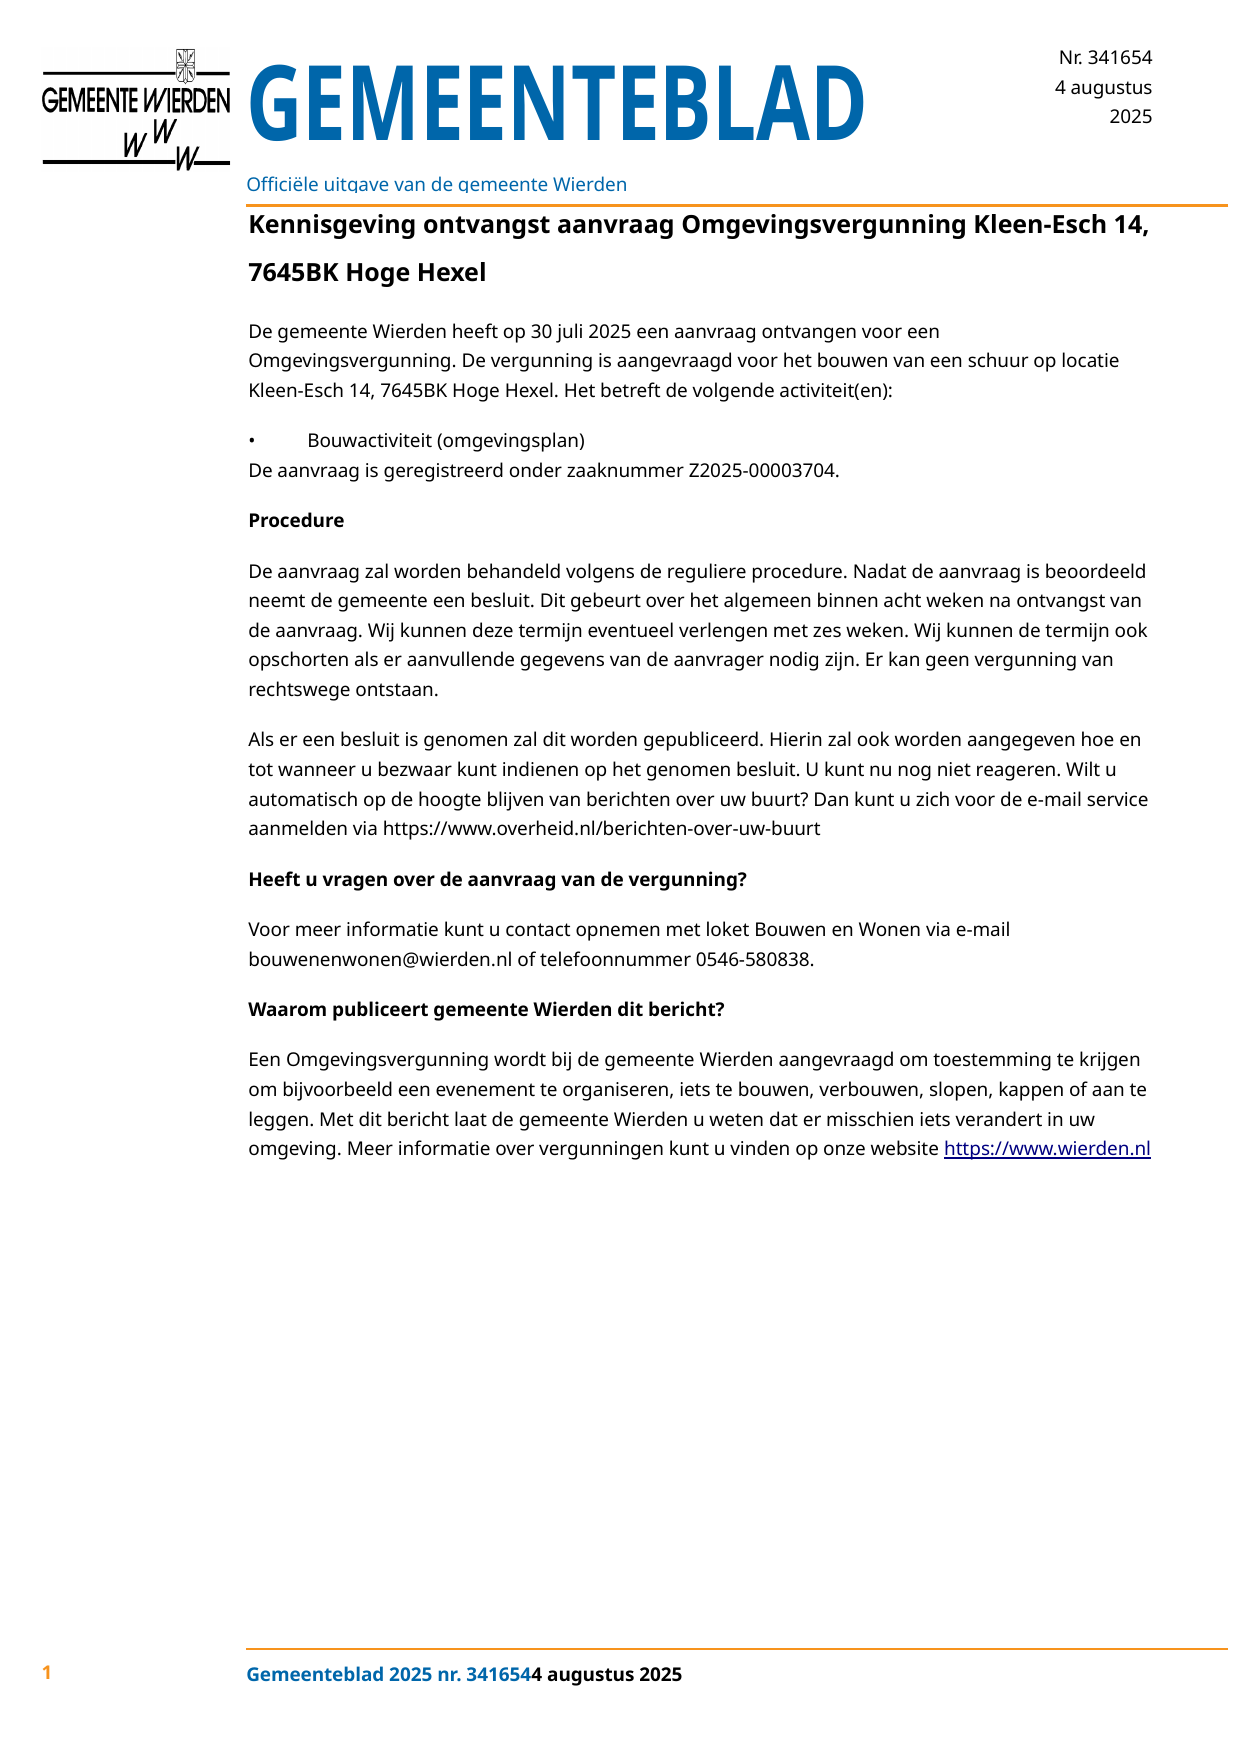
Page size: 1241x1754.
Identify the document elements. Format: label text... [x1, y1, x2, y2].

text De aanvraag zal worden behandeld volgens de reguliere procedure. Nadat de aanvraag is beoordeeld neemt de gemeente een besluit. Dit gebeurt over het algemeen binnen acht weken na ontvangst van de aanvraag. Wij kunnen deze termijn eventueel verlengen met zes weken. Wij kunnen de termijn ook opschorten als er aanvullende gegevens van de aanvrager nodig zijn. Er kan geen vergunning van rechtswege ontstaan. [248, 558, 1152, 702]
text Een Omgevingsvergunning wordt bij de gemeente Wierden aangevraagd om toestemming te krijgen om bijvoorbeeld een evenement te organiseren, iets te bouwen, verbouwen, slopen, kappen of aan te leggen. Met dit bericht laat de gemeente Wierden u weten dat er misschien iets verandert in uw omgeving. Meer informatie over vergunningen kunt u vinden op onze website https://www.wierden.nl [248, 1047, 1152, 1161]
picture [41, 47, 231, 172]
text Voor meer informatie kunt u contact opnemen met loket Bouwen en Wonen via e-mail bouwenenwonen@wierden.nl of telefoonnummer 0546-580838. [248, 916, 1152, 972]
text De aanvraag is geregistreerd onder zaaknummer Z2025-00003704. [248, 457, 1152, 483]
list Bouwactiviteit (omgevingsplan) [248, 427, 1152, 453]
text Als er een besluit is genomen zal dit worden gepubliceerd. Hierin zal ook worden aangegeven hoe en tot wanneer u bezwaar kunt indienen op het genomen besluit. U kunt nu nog niet reageren. Wilt u automatisch op de hoogte blijven van berichten over uw buurt? Dan kunt u zich voor de e-mail service aanmelden via https://www.overheid.nl/berichten-over-uw-buurt [248, 727, 1152, 841]
text Procedure [248, 507, 1152, 533]
text Heeft u vragen over de aanvraag van de vergunning? [248, 866, 1152, 892]
text De gemeente Wierden heeft op 30 juli 2025 een aanvraag ontvangen voor een Omgevingsvergunning. De vergunning is aangevraagd voor het bouwen van een schuur op locatie Kleen-Esch 14, 7645BK Hoge Hexel. Het betreft de volgende activiteit(en): [248, 318, 1152, 403]
text Kennisgeving ontvangst aanvraag Omgevingsvergunning Kleen-Esch 14, 7645BK Hoge Hexel [248, 207, 1152, 288]
text Waarom publiceert gemeente Wierden dit bericht? [248, 996, 1152, 1022]
